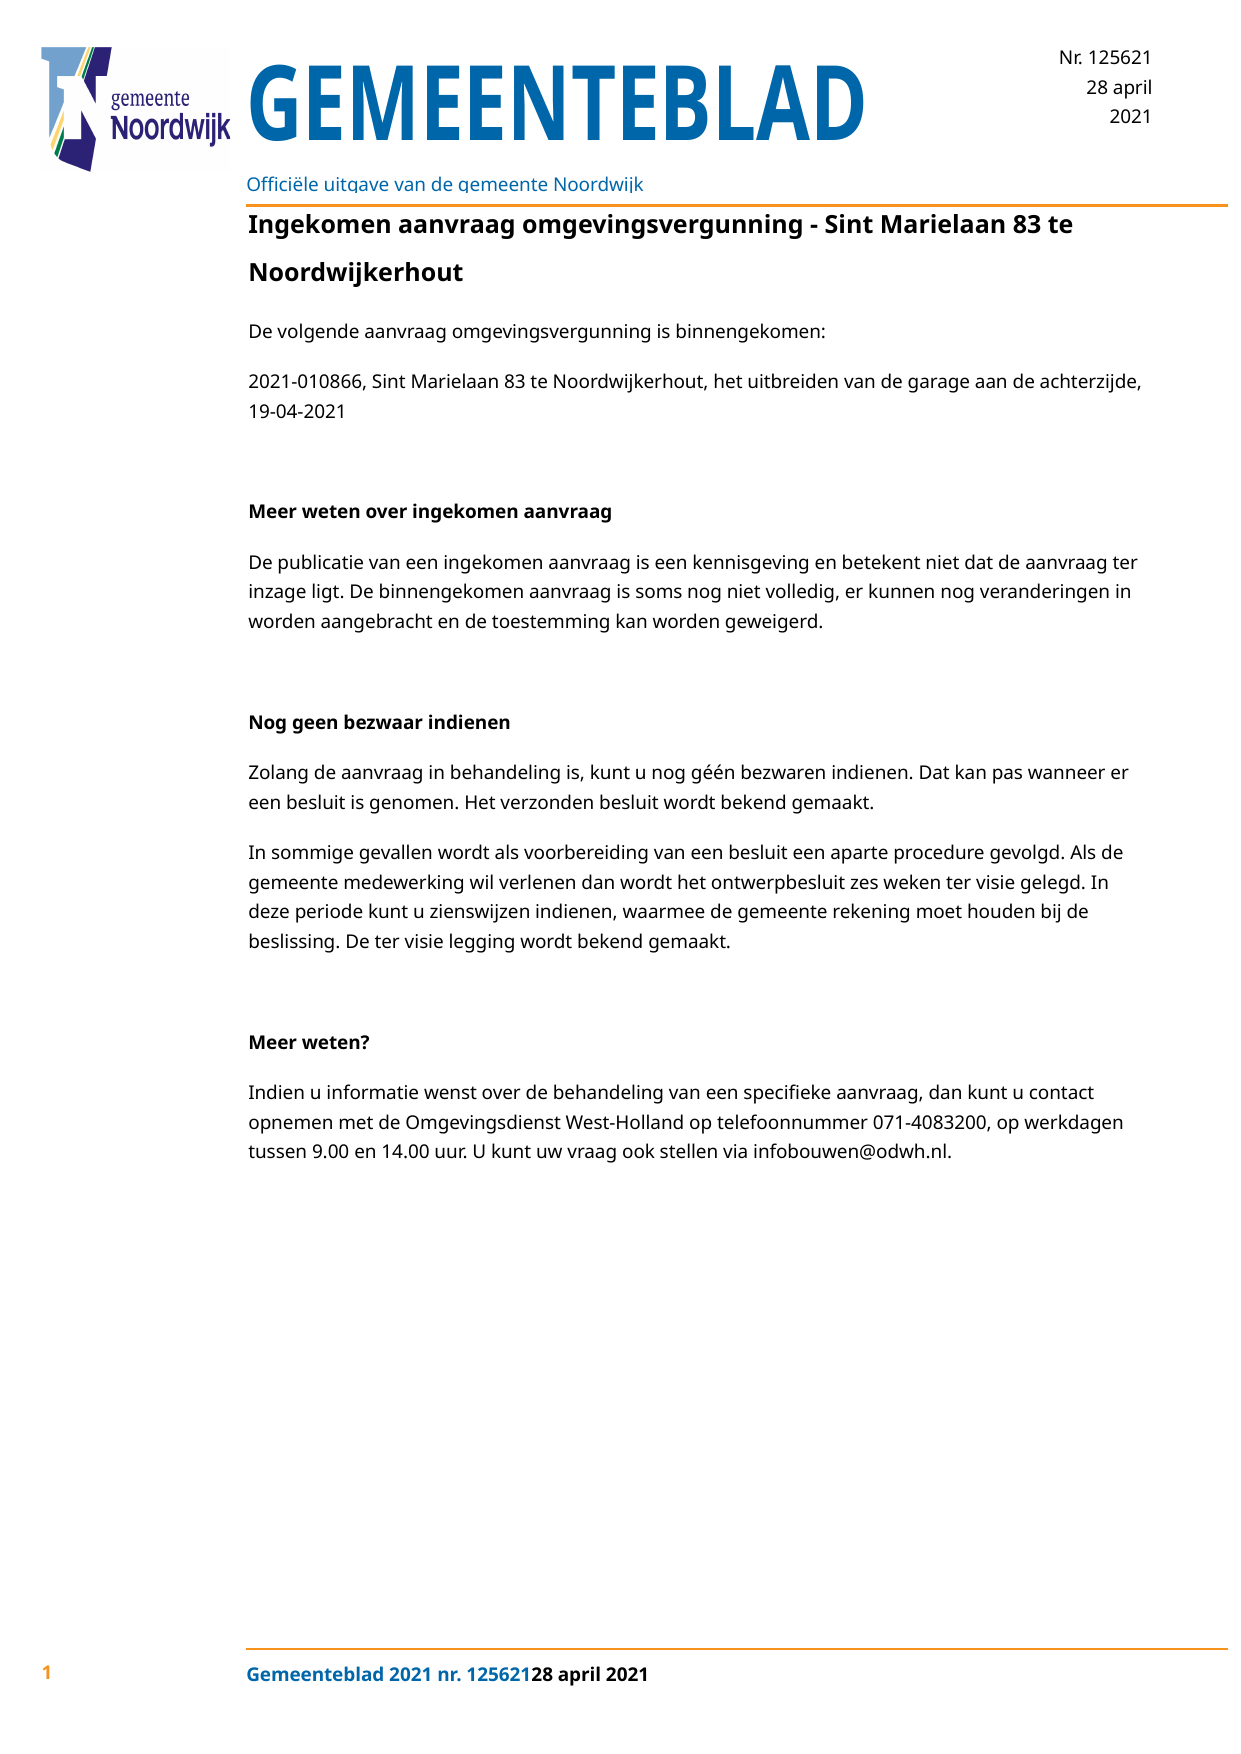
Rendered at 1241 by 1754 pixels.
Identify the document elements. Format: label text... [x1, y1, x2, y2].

text De publicatie van een ingekomen aanvraag is een kennisgeving en betekent niet dat de aanvraag ter inzage ligt. De binnengekomen aanvraag is soms nog niet volledig, er kunnen nog veranderingen in worden aangebracht en de toestemming kan worden geweigerd. [248, 549, 1152, 634]
text Meer weten? [248, 1029, 1152, 1055]
text De volgende aanvraag omgevingsvergunning is binnengekomen: [248, 318, 1152, 344]
text Nog geen bezwaar indienen [248, 709, 1152, 735]
picture [41, 47, 231, 172]
text In sommige gevallen wordt als voorbereiding van een besluit een aparte procedure gevolgd. Als de gemeente medewerking wil verlenen dan wordt het ontwerpbesluit zes weken ter visie gelegd. In deze periode kunt u zienswijzen indienen, waarmee de gemeente rekening moet houden bij de beslissing. De ter visie legging wordt bekend gemaakt. [248, 839, 1152, 954]
text Zolang de aanvraag in behandeling is, kunt u nog géén bezwaren indienen. Dat kan pas wanneer er een besluit is genomen. Het verzonden besluit wordt bekend gemaakt. [248, 759, 1152, 815]
text Ingekomen aanvraag omgevingsvergunning - Sint Marielaan 83 te Noordwijkerhout [248, 207, 1152, 288]
text Meer weten over ingekomen aanvraag [248, 499, 1152, 524]
text Indien u informatie wenst over de behandeling van een specifieke aanvraag, dan kunt u contact opnemen met de Omgevingsdienst West-Holland op telefoonnummer 071-4083200, op werkdagen tussen 9.00 en 14.00 uur. U kunt uw vraag ook stellen via infobouwen@odwh.nl. [248, 1079, 1152, 1164]
text 2021-010866, Sint Marielaan 83 te Noordwijkerhout, het uitbreiden van de garage aan de achterzijde, 19-04-2021 [248, 368, 1152, 424]
